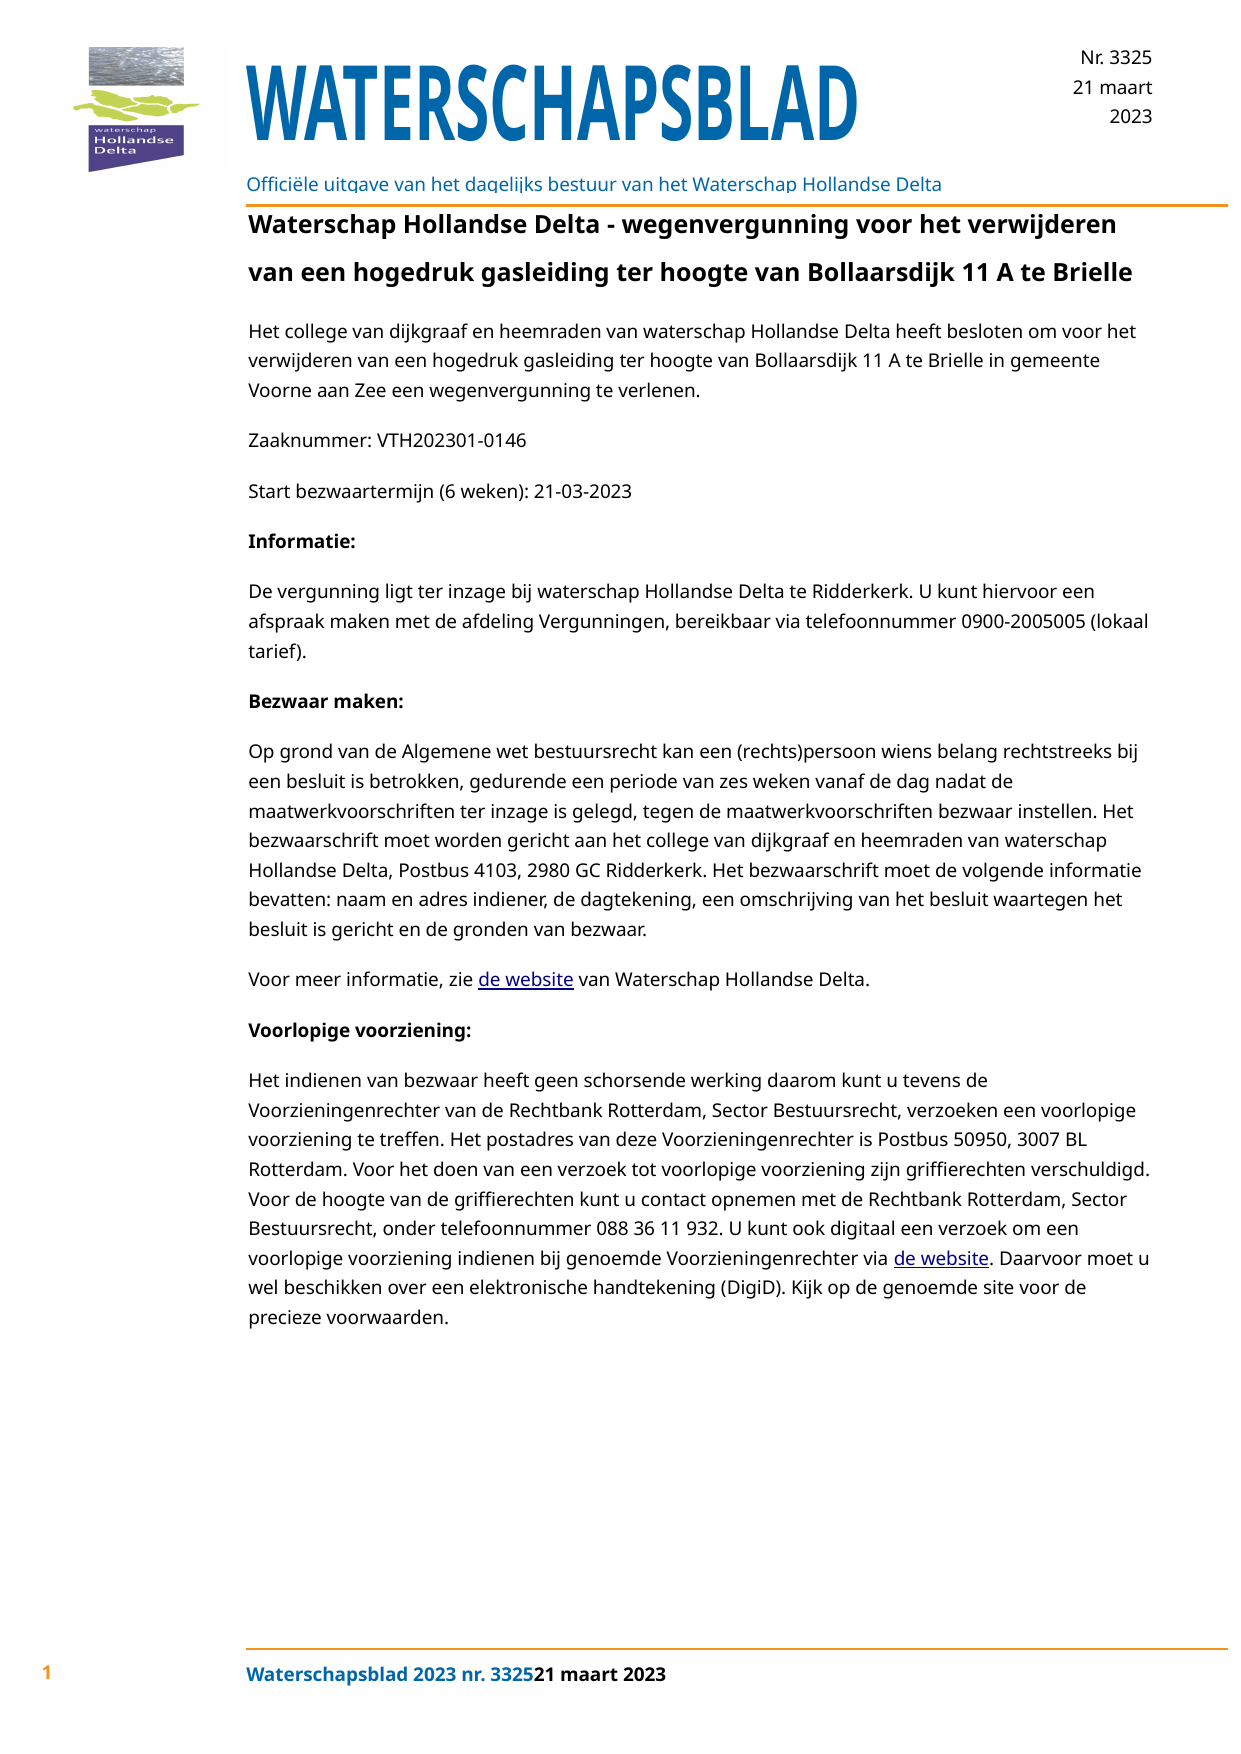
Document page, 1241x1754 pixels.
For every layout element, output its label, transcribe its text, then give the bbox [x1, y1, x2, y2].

picture [41, 47, 231, 172]
text Op grond van de Algemene wet bestuursrecht kan een (rechts)persoon wiens belang rechtstreeks bij een besluit is betrokken, gedurende een periode van zes weken vanaf de dag nadat de maatwerkvoorschriften ter inzage is gelegd, tegen de maatwerkvoorschriften bezwaar instellen. Het bezwaarschrift moet worden gericht aan het college van dijkgraaf en heemraden van waterschap Hollandse Delta, Postbus 4103, 2980 GC Ridderkerk. Het bezwaarschrift moet de volgende informatie bevatten: naam en adres indiener, de dagtekening, een omschrijving van het besluit waartegen het besluit is gericht en de gronden van bezwaar. [248, 739, 1152, 942]
text Voorlopige voorziening: [248, 1017, 1152, 1043]
text Voor meer informatie, zie de website van Waterschap Hollandse Delta. [248, 967, 1152, 992]
text Start bezwaartermijn (6 weken): 21-03-2023 [248, 478, 1152, 504]
text Het indienen van bezwaar heeft geen schorsende werking daarom kunt u tevens de Voorzieningenrechter van de Rechtbank Rotterdam, Sector Bestuursrecht, verzoeken een voorlopige voorziening te treffen. Het postadres van deze Voorzieningenrechter is Postbus 50950, 3007 BL Rotterdam. Voor het doen van een verzoek tot voorlopige voorziening zijn griffierechten verschuldigd. Voor de hoogte van de griffierechten kunt u contact opnemen met de Rechtbank Rotterdam, Sector Bestuursrecht, onder telefoonnummer 088 36 11 932. U kunt ook digitaal een verzoek om een voorlopige voorziening indienen bij genoemde Voorzieningenrechter via de website. Daarvoor moet u wel beschikken over een elektronische handtekening (DigiD). Kijk op de genoemde site voor de precieze voorwaarden. [248, 1067, 1152, 1330]
text Informatie: [248, 528, 1152, 554]
text Zaaknummer: VTH202301-0146 [248, 427, 1152, 453]
text Het college van dijkgraaf en heemraden van waterschap Hollandse Delta heeft besloten om voor het verwijderen van een hogedruk gasleiding ter hoogte van Bollaarsdijk 11 A te Brielle in gemeente Voorne aan Zee een wegenvergunning te verlenen. [248, 318, 1152, 403]
text Waterschap Hollandse Delta - wegenvergunning voor het verwijderen van een hogedruk gasleiding ter hoogte van Bollaarsdijk 11 A te Brielle [248, 207, 1152, 288]
text De vergunning ligt ter inzage bij waterschap Hollandse Delta te Ridderkerk. U kunt hiervoor een afspraak maken met de afdeling Vergunningen, bereikbaar via telefoonnummer 0900-2005005 (lokaal tarief). [248, 579, 1152, 664]
text Bezwaar maken: [248, 688, 1152, 714]
